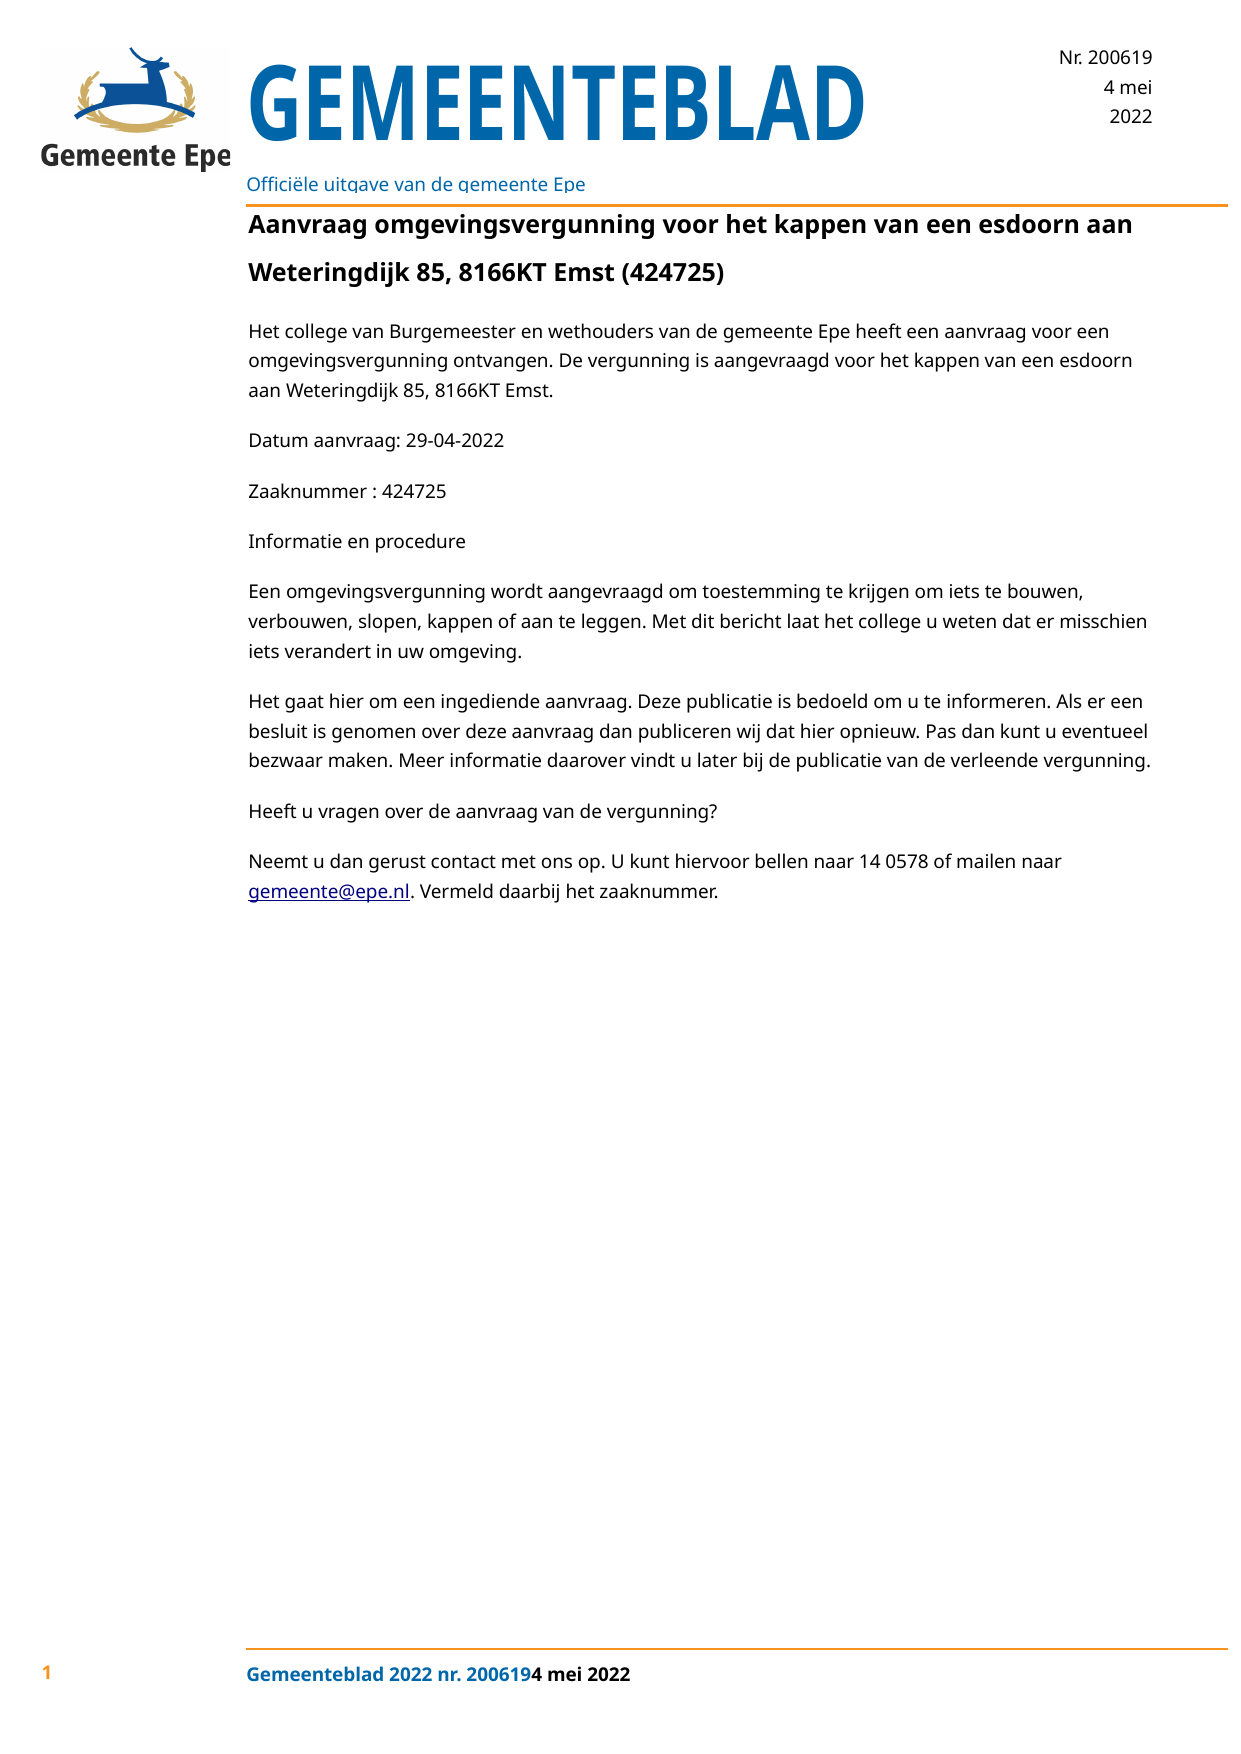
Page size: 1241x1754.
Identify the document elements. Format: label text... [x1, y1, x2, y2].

text Neemt u dan gerust contact met ons op. U kunt hiervoor bellen naar 14 0578 of mailen naar gemeente@epe.nl. Vermeld daarbij het zaaknummer. [248, 848, 1152, 904]
text Aanvraag omgevingsvergunning voor het kappen van een esdoorn aan Weteringdijk 85, 8166KT Emst (424725) [248, 207, 1152, 288]
text Een omgevingsvergunning wordt aangevraagd om toestemming te krijgen om iets te bouwen, verbouwen, slopen, kappen of aan te leggen. Met dit bericht laat het college u weten dat er misschien iets verandert in uw omgeving. [248, 579, 1152, 664]
text Datum aanvraag: 29-04-2022 [248, 427, 1152, 453]
text Heeft u vragen over de aanvraag van de vergunning? [248, 798, 1152, 824]
text Zaaknummer : 424725 [248, 478, 1152, 504]
text Het college van Burgemeester en wethouders van de gemeente Epe heeft een aanvraag voor een omgevingsvergunning ontvangen. De vergunning is aangevraagd voor het kappen van een esdoorn aan Weteringdijk 85, 8166KT Emst. [248, 318, 1152, 403]
text Het gaat hier om een ingediende aanvraag. Deze publicatie is bedoeld om u te informeren. Als er een besluit is genomen over deze aanvraag dan publiceren wij dat hier opnieuw. Pas dan kunt u eventueel bezwaar maken. Meer informatie daarover vindt u later bij de publicatie van de verleende vergunning. [248, 688, 1152, 773]
picture [41, 47, 231, 172]
text Informatie en procedure [248, 528, 1152, 554]
